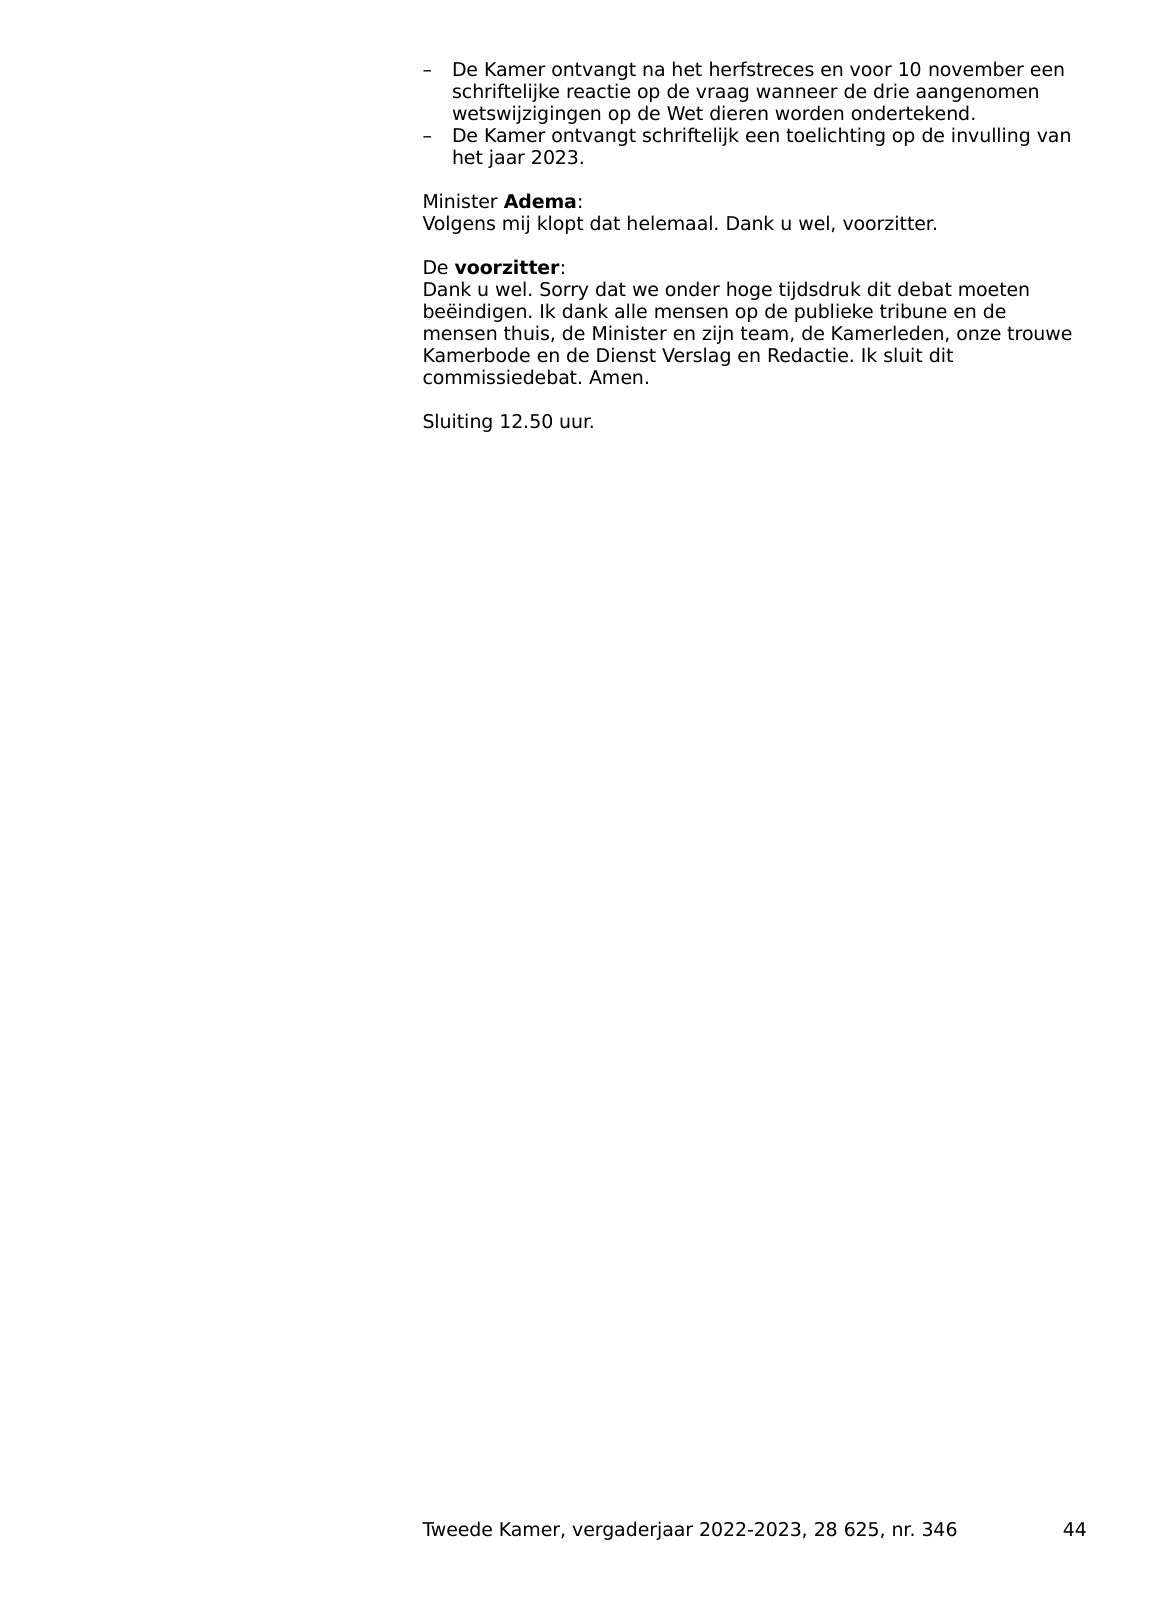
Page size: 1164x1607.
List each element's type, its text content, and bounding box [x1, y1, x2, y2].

text Dank u wel. Sorry dat we onder hoge tijdsdruk dit debat moeten beëindigen. Ik dank alle mensen op de publieke tribune en de mensen thuis, de Minister en zijn team, de Kamerleden, onze trouwe Kamerbode en de Dienst Verslag en Redactie. Ik sluit dit commissiedebat. Amen. [422, 279, 1087, 389]
text – De Kamer ontvangt na het herfstreces en voor 10 november een schriftelijke reactie op de vraag wanneer de drie aangenomen wetswijzigingen op de Wet dieren worden ondertekend. [422, 59, 1087, 125]
text Minister Adema: [422, 191, 1087, 213]
text – De Kamer ontvangt schriftelijk een toelichting op de invulling van het jaar 2023. [422, 125, 1087, 169]
text Sluiting 12.50 uur. [422, 411, 1087, 433]
text De voorzitter: [422, 257, 1087, 279]
text Volgens mij klopt dat helemaal. Dank u wel, voorzitter. [422, 213, 1087, 235]
